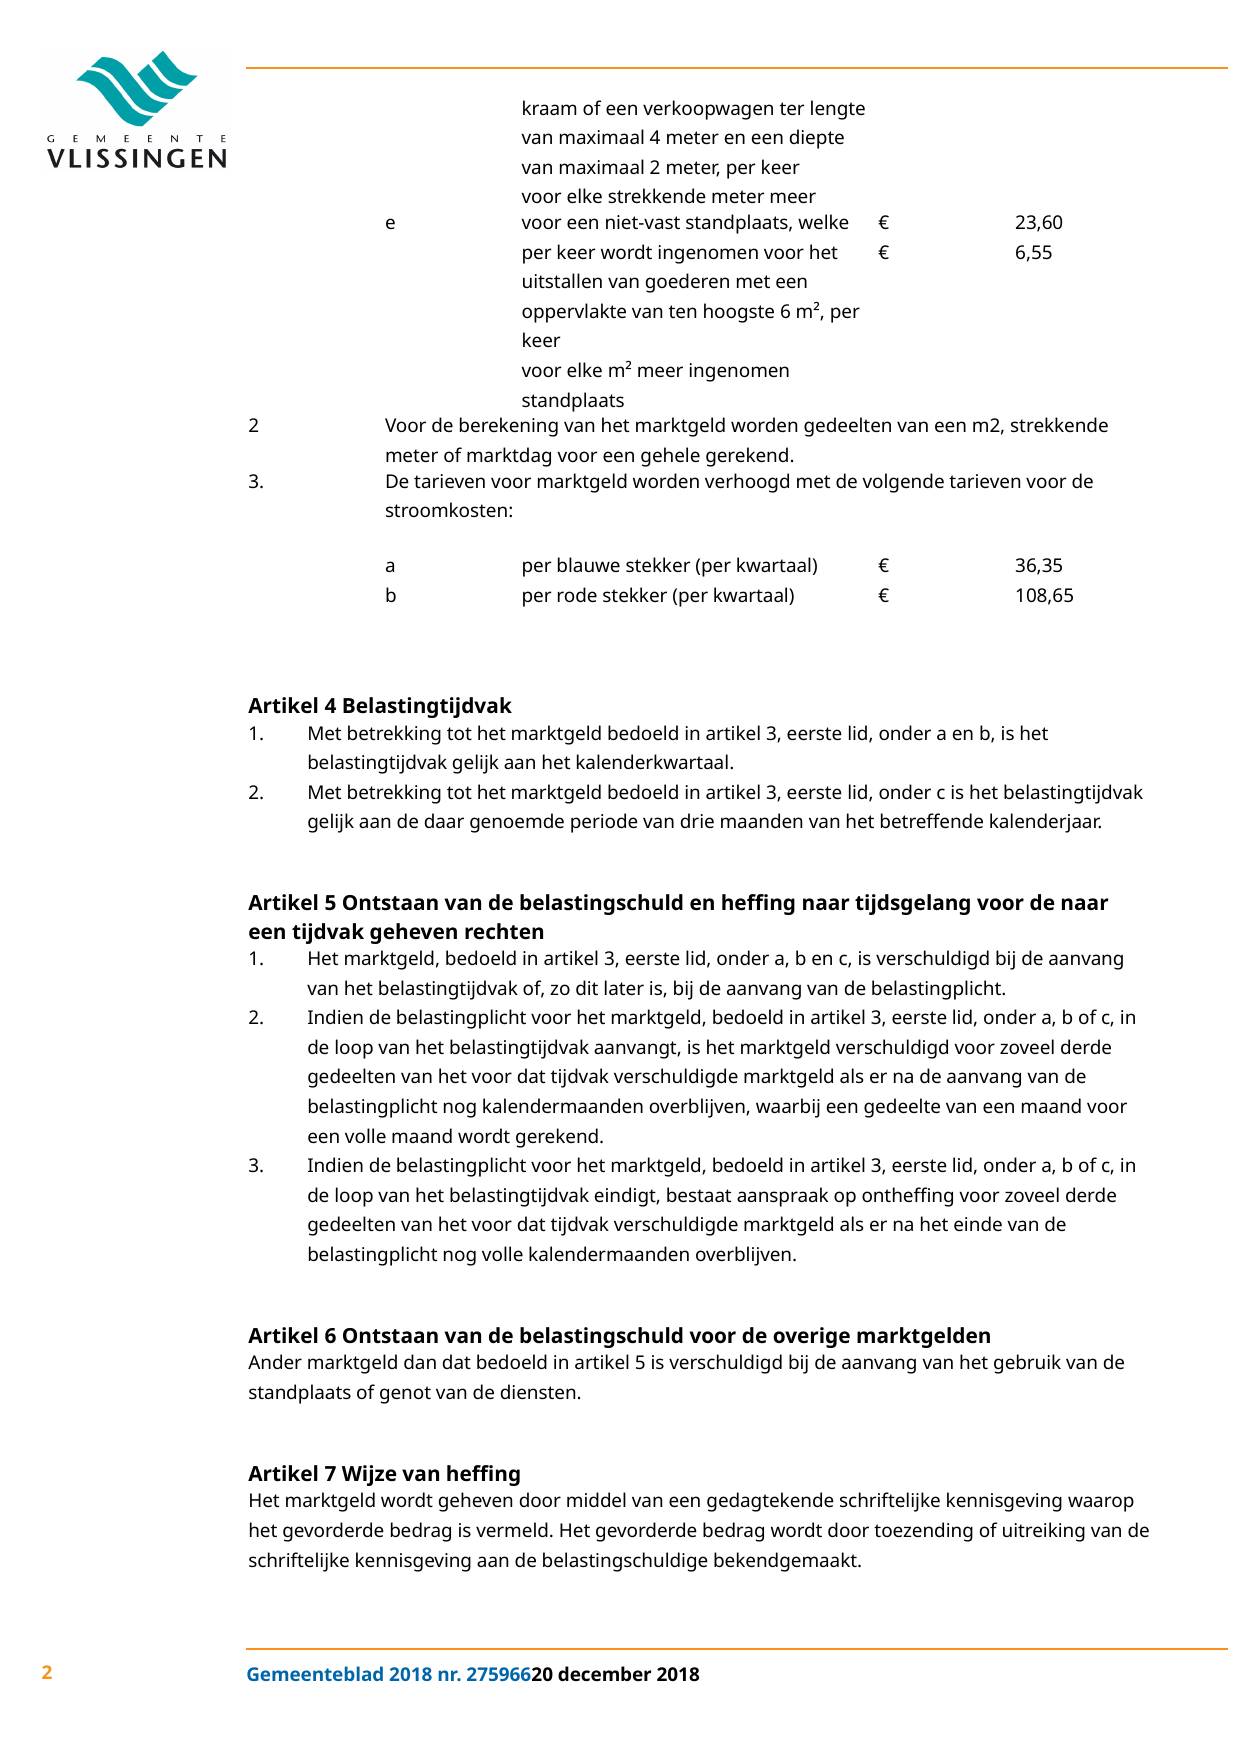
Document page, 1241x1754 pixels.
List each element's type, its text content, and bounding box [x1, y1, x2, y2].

text Artikel 6 Ontstaan van de belastingschuld voor de overige marktgelden [248, 1321, 1152, 1349]
list Indien de belastingplicht voor het marktgeld, bedoeld in artikel 3, eerste lid, onder a, b of c, in de loop van het belastingtijdvak aanvangt, is het marktgeld verschuldigd voor zoveel derde gedeelten van het voor dat tijdvak verschuldigde marktgeld als er na de aanvang van de belastingplicht nog kalendermaanden overblijven, waarbij een gedeelte van een maand voor een volle maand wordt gerekend. [248, 1004, 1152, 1148]
table_cell voor een niet-vast standplaats, welke per keer wordt ingenomen voor het uitstallen van goederen met een oppervlakte van ten hoogste 6 m², per keer voor elke m² meer ingenomen standplaats [521, 209, 878, 412]
text Artikel 4 Belastingtijdvak [248, 691, 1152, 720]
text Het marktgeld wordt geheven door middel van een gedagtekende schriftelijke kennisgeving waarop het gevorderde bedrag is vermeld. Het gevorderde bedrag wordt door toezending of uitreiking van de schriftelijke kennisgeving aan de belastingschuldige bekendgemaakt. [248, 1488, 1152, 1572]
picture [41, 47, 231, 172]
table_cell € € [878, 209, 1015, 412]
list Met betrekking tot het marktgeld bedoeld in artikel 3, eerste lid, onder c is het belastingtijdvak gelijk aan de daar genoemde periode van drie maanden van het betreffende kalenderjaar. [248, 779, 1152, 834]
table_cell e [385, 209, 521, 412]
text Artikel 5 Ontstaan van de belastingschuld en heffing naar tijdsgelang voor de naar een tijdvak geheven rechten [248, 888, 1152, 945]
table_cell [385, 95, 521, 209]
table_cell [248, 553, 385, 638]
text Ander marktgeld dan dat bedoeld in artikel 5 is verschuldigd bij de aanvang van het gebruik van de standplaats of genot van de diensten. [248, 1349, 1152, 1405]
table_cell a b [385, 553, 521, 638]
table_cell 3. [248, 468, 385, 553]
list Het marktgeld, bedoeld in artikel 3, eerste lid, onder a, b en c, is verschuldigd bij de aanvang van het belastingtijdvak of, zo dit later is, bij de aanvang van de belastingplicht. [248, 945, 1152, 1001]
table_cell kraam of een verkoopwagen ter lengte van maximaal 4 meter en een diepte van maximaal 2 meter, per keer voor elke strekkende meter meer [521, 95, 878, 209]
list Met betrekking tot het marktgeld bedoeld in artikel 3, eerste lid, onder a en b, is het belastingtijdvak gelijk aan het kalenderkwartaal. [248, 720, 1152, 775]
table_cell € € [878, 553, 1015, 638]
table_cell [248, 209, 385, 412]
table_cell [248, 95, 385, 209]
table_cell 36,35 108,65 [1015, 553, 1152, 638]
table_cell 23,60 6,55 [1015, 209, 1152, 412]
table_cell 2 [248, 413, 385, 468]
table_cell per blauwe stekker (per kwartaal) per rode stekker (per kwartaal) [521, 553, 878, 638]
table_cell [1015, 95, 1152, 209]
list Indien de belastingplicht voor het marktgeld, bedoeld in artikel 3, eerste lid, onder a, b of c, in de loop van het belastingtijdvak eindigt, bestaat aanspraak op ontheffing voor zoveel derde gedeelten van het voor dat tijdvak verschuldigde marktgeld als er na het einde van de belastingplicht nog volle kalendermaanden overblijven. [248, 1152, 1152, 1267]
table_cell [878, 95, 1015, 209]
table_cell De tarieven voor marktgeld worden verhoogd met de volgende tarieven voor de stroomkosten: [385, 468, 1152, 553]
table_cell Voor de berekening van het marktgeld worden gedeelten van een m2, strekkende meter of marktdag voor een gehele gerekend. [385, 413, 1152, 468]
text Artikel 7 Wijze van heffing [248, 1459, 1152, 1488]
